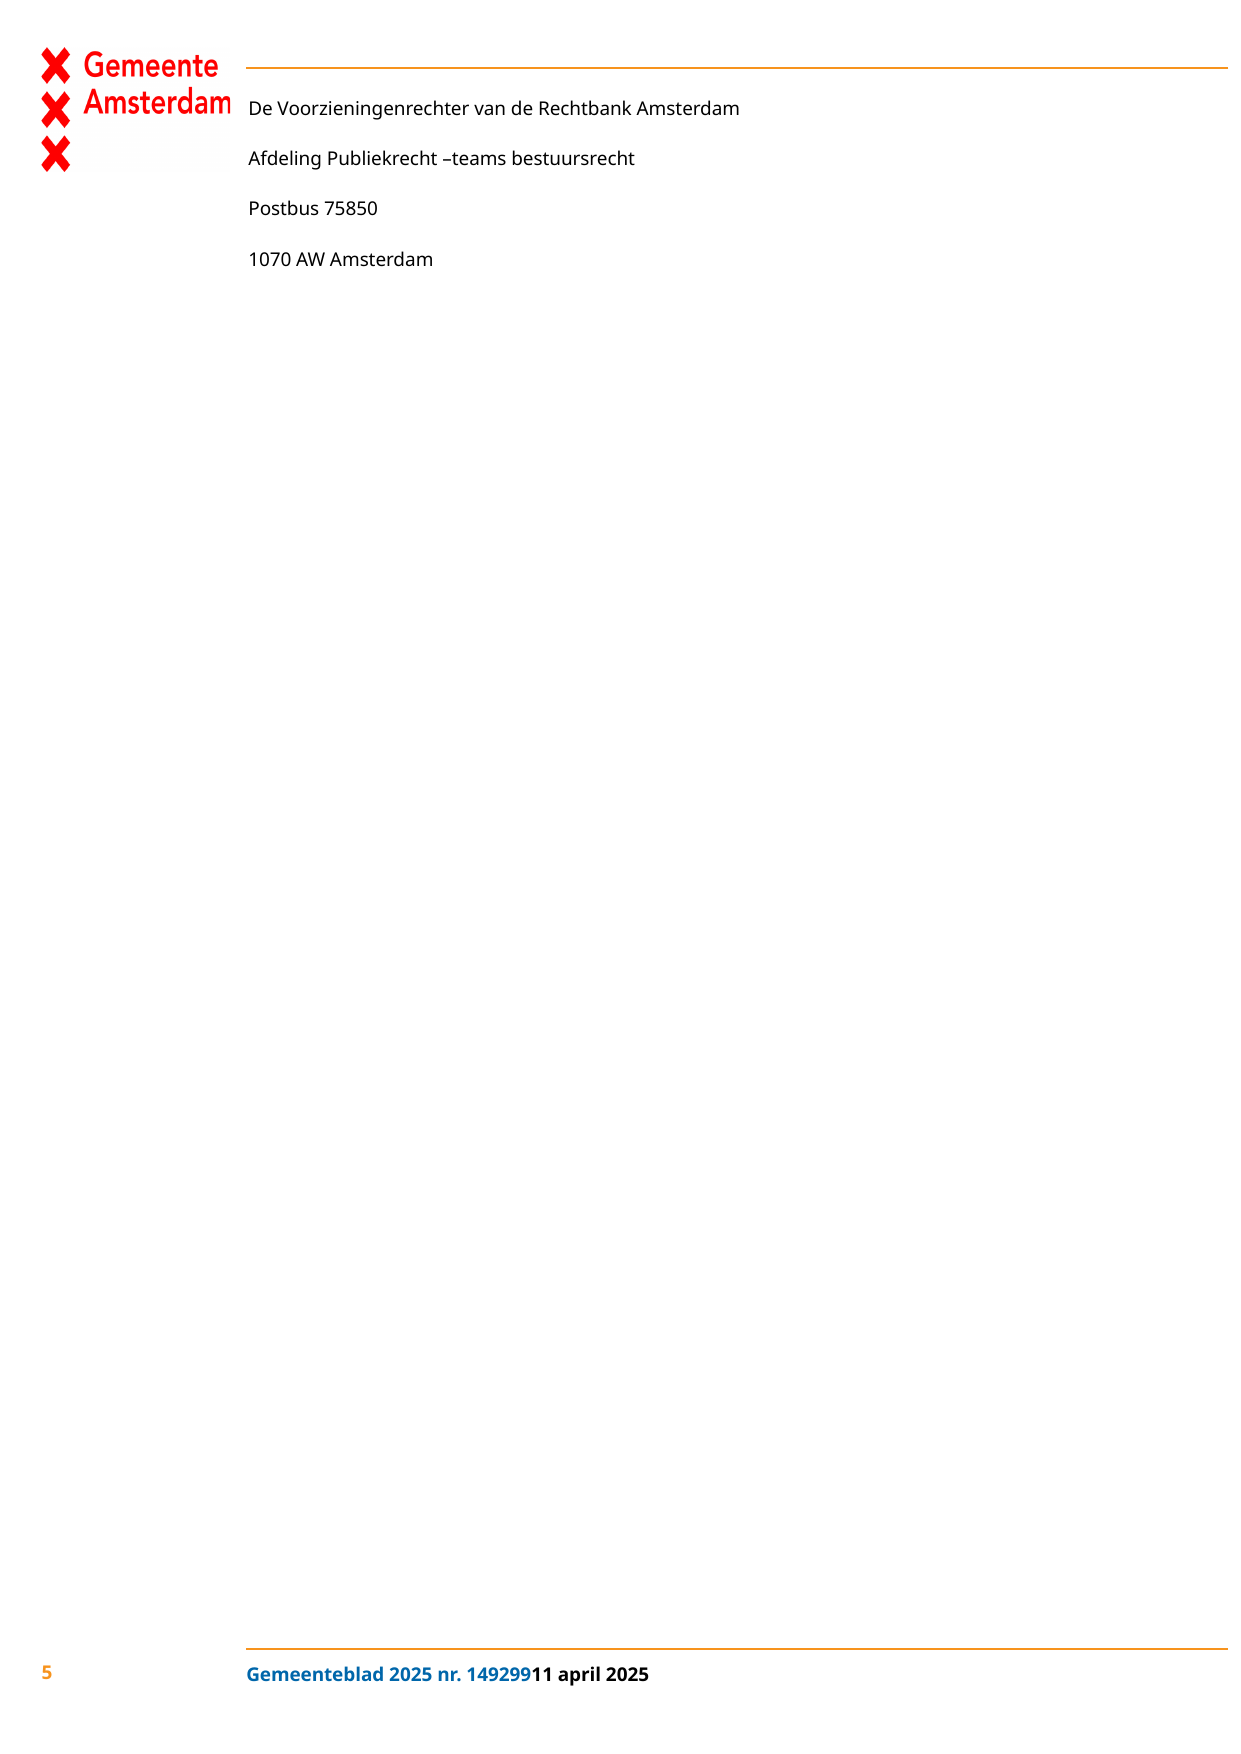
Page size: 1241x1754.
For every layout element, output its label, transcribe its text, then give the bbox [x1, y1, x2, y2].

text Postbus 75850 [248, 196, 1152, 221]
picture [41, 47, 231, 172]
text 1070 AW Amsterdam [248, 246, 1152, 272]
text Afdeling Publiekrecht –teams bestuursrecht [248, 145, 1152, 171]
text De Voorzieningenrechter van de Rechtbank Amsterdam [248, 95, 1152, 121]
